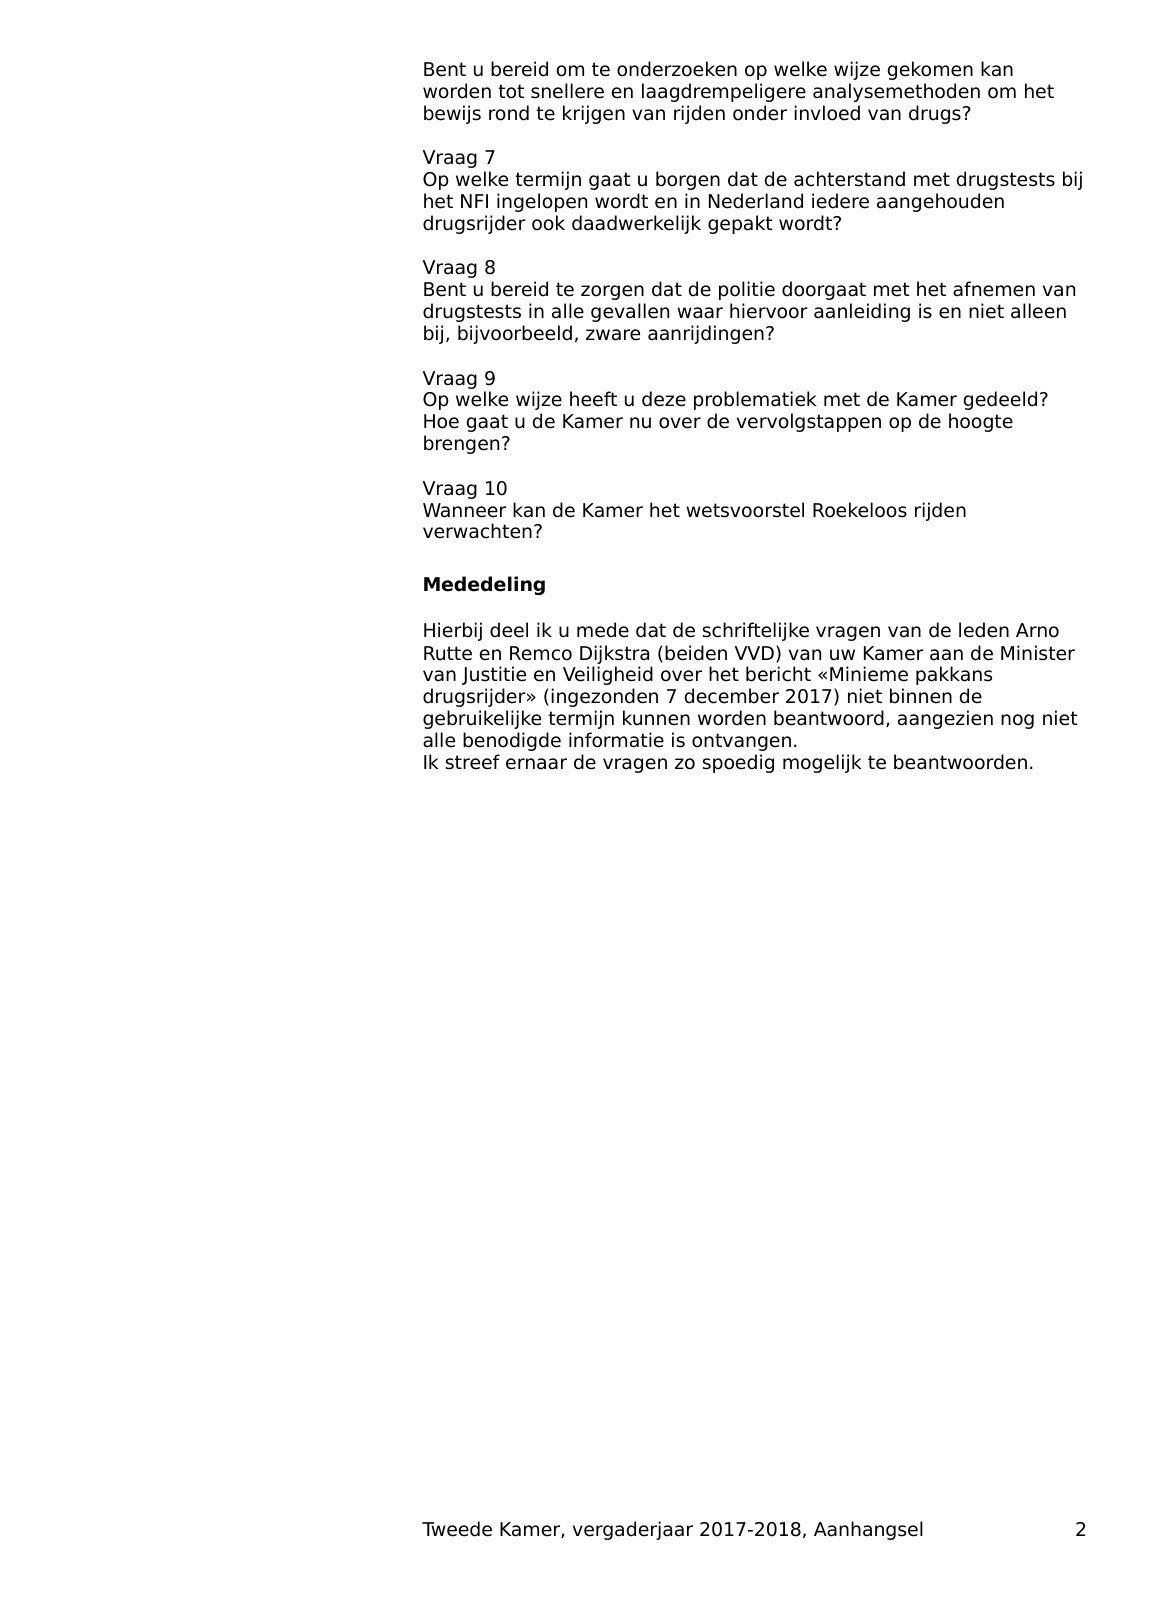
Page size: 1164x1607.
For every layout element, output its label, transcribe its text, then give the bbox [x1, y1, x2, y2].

text Bent u bereid te zorgen dat de politie doorgaat met het afnemen van drugstests in alle gevallen waar hiervoor aanleiding is en niet alleen bij, bijvoorbeeld, zware aanrijdingen? [422, 279, 1087, 345]
text Vraag 9 [422, 367, 1087, 389]
text Ik streef ernaar de vragen zo spoedig mogelijk te beantwoorden. [422, 752, 1087, 774]
text Wanneer kan de Kamer het wetsvoorstel Roekeloos rijden verwachten? [422, 499, 1087, 543]
subtitle Mededeling [422, 573, 1087, 595]
text Op welke termijn gaat u borgen dat de achterstand met drugstests bij het NFI ingelopen wordt en in Nederland iedere aangehouden drugsrijder ook daadwerkelijk gepakt wordt? [422, 169, 1087, 235]
text Vraag 10 [422, 477, 1087, 499]
text Vraag 7 [422, 147, 1087, 169]
text Op welke wijze heeft u deze problematiek met de Kamer gedeeld? Hoe gaat u de Kamer nu over de vervolgstappen op de hoogte brengen? [422, 389, 1087, 455]
text Bent u bereid om te onderzoeken op welke wijze gekomen kan worden tot snellere en laagdrempeligere analysemethoden om het bewijs rond te krijgen van rijden onder invloed van drugs? [422, 59, 1087, 125]
text Vraag 8 [422, 257, 1087, 279]
text Hierbij deel ik u mede dat de schriftelijke vragen van de leden Arno Rutte en Remco Dijkstra (beiden VVD) van uw Kamer aan de Minister van Justitie en Veiligheid over het bericht «Minieme pakkans drugsrijder» (ingezonden 7 december 2017) niet binnen de gebruikelijke termijn kunnen worden beantwoord, aangezien nog niet alle benodigde informatie is ontvangen. [422, 620, 1087, 752]
